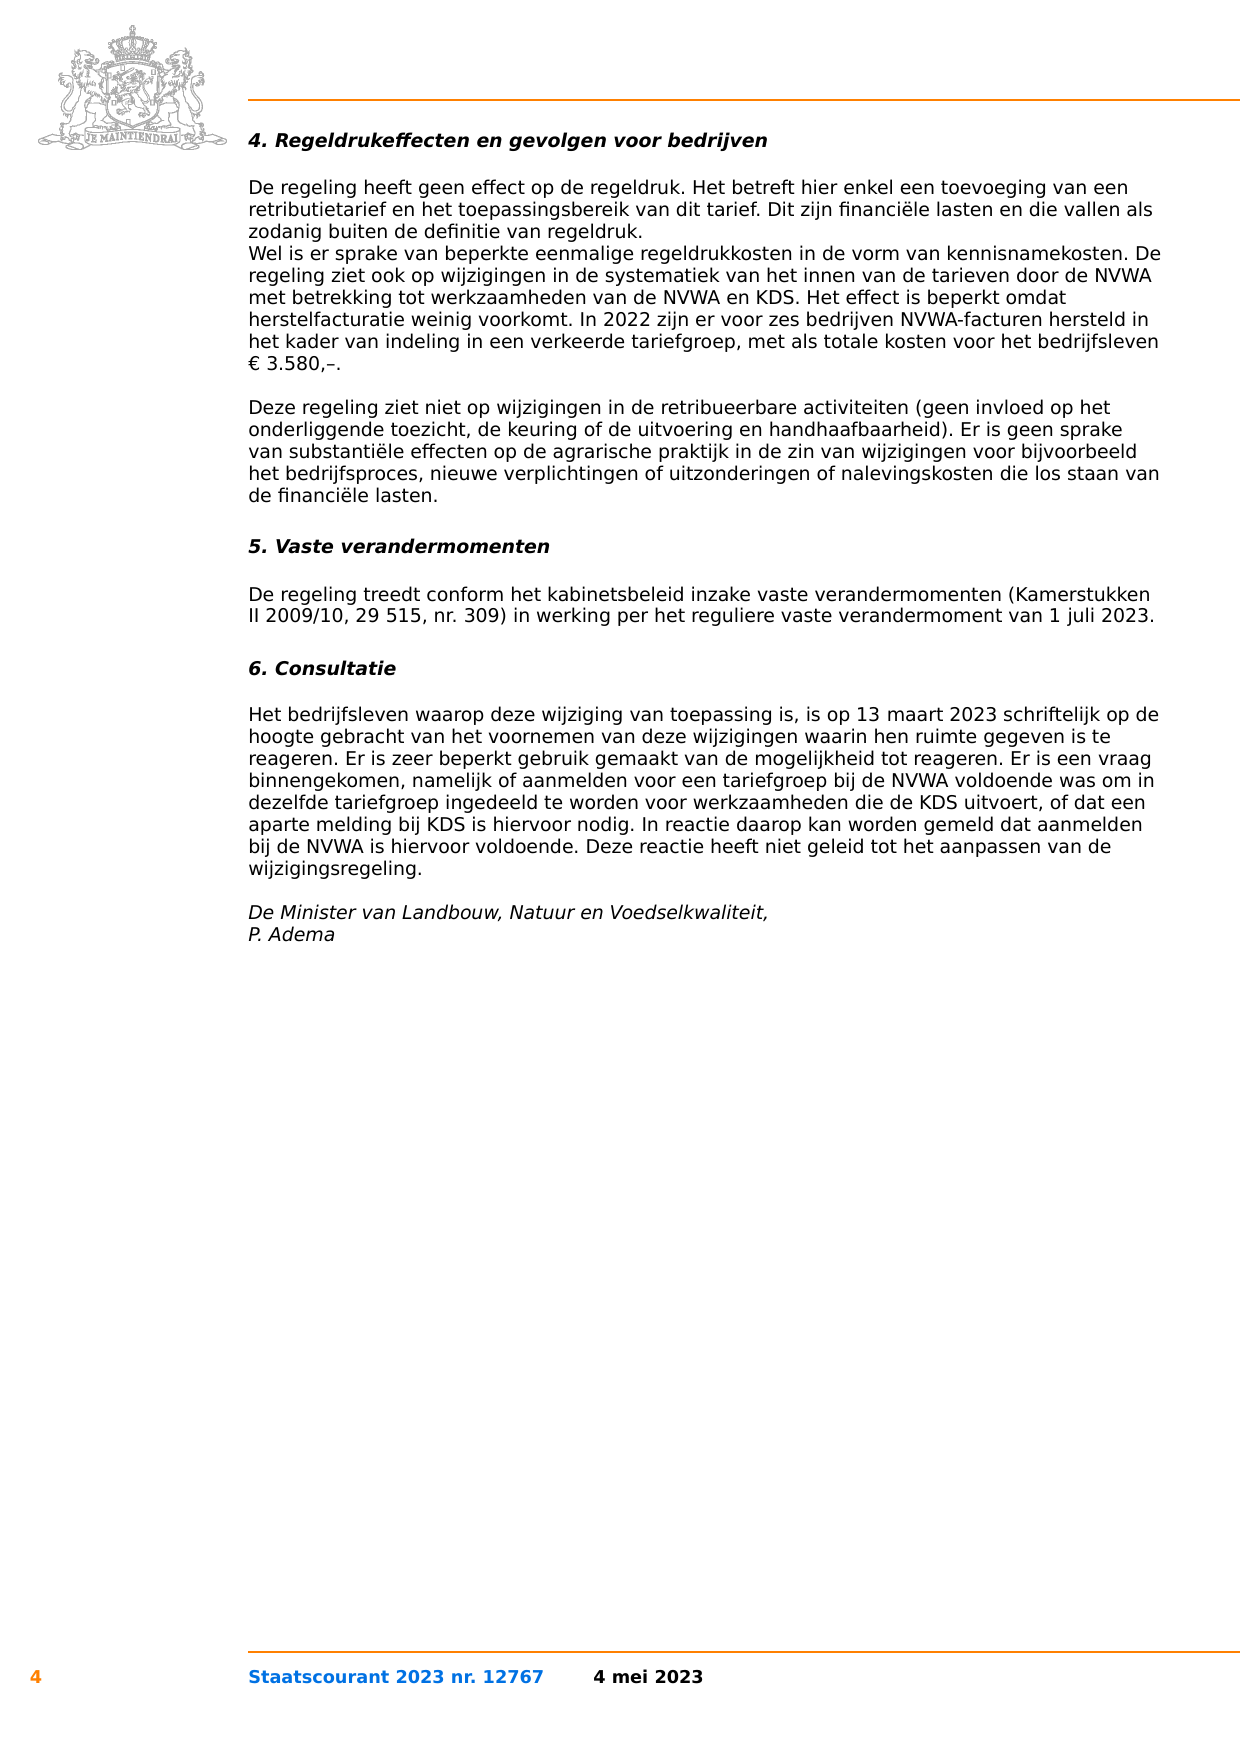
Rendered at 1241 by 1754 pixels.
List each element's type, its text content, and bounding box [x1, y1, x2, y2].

text De Minister van Landbouw, Natuur en Voedselkwaliteit, P. Adema [248, 902, 1163, 946]
text De regeling treedt conform het kabinetsbeleid inzake vaste verandermomenten (Kamerstukken II 2009/10, 29 515, nr. 309) in werking per het reguliere vaste verandermoment van 1 juli 2023. [248, 583, 1163, 627]
picture [38, 25, 227, 150]
subtitle 6. Consultatie [248, 657, 1163, 679]
text Het bedrijfsleven waarop deze wijziging van toepassing is, is op 13 maart 2023 schriftelijk op de hoogte gebracht van het voornemen van deze wijzigingen waarin hen ruimte gegeven is te reageren. Er is zeer beperkt gebruik gemaakt van de mogelijkheid tot reageren. Er is een vraag binnengekomen, namelijk of aanmelden voor een tariefgroep bij de NVWA voldoende was om in dezelfde tariefgroep ingedeeld te worden voor werkzaamheden die de KDS uitvoert, of dat een aparte melding bij KDS is hiervoor nodig. In reactie daarop kan worden gemeld dat aanmelden bij de NVWA is hiervoor voldoende. Deze reactie heeft niet geleid tot het aanpassen van de wijzigingsregeling. [248, 704, 1163, 880]
subtitle 5. Vaste verandermomenten [248, 536, 1163, 558]
text Wel is er sprake van beperkte eenmalige regeldrukkosten in de vorm van kennisnamekosten. De regeling ziet ook op wijzigingen in de systematiek van het innen van de tarieven door de NVWA met betrekking tot werkzaamheden van de NVWA en KDS. Het effect is beperkt omdat herstelfacturatie weinig voorkomt. In 2022 zijn er voor zes bedrijven NVWA-facturen hersteld in het kader van indeling in een verkeerde tariefgroep, met als totale kosten voor het bedrijfsleven € 3.580,–. [248, 243, 1163, 375]
subtitle 4. Regeldrukeffecten en gevolgen voor bedrijven [248, 130, 1163, 152]
text De regeling heeft geen effect op de regeldruk. Het betreft hier enkel een toevoeging van een retributietarief en het toepassingsbereik van dit tarief. Dit zijn financiële lasten en die vallen als zodanig buiten de definitie van regeldruk. [248, 177, 1163, 243]
text Deze regeling ziet niet op wijzigingen in de retribueerbare activiteiten (geen invloed op het onderliggende toezicht, de keuring of de uitvoering en handhaafbaarheid). Er is geen sprake van substantiële effecten op de agrarische praktijk in de zin van wijzigingen voor bijvoorbeeld het bedrijfsproces, nieuwe verplichtingen of uitzonderingen of nalevingskosten die los staan van de financiële lasten. [248, 397, 1163, 506]
